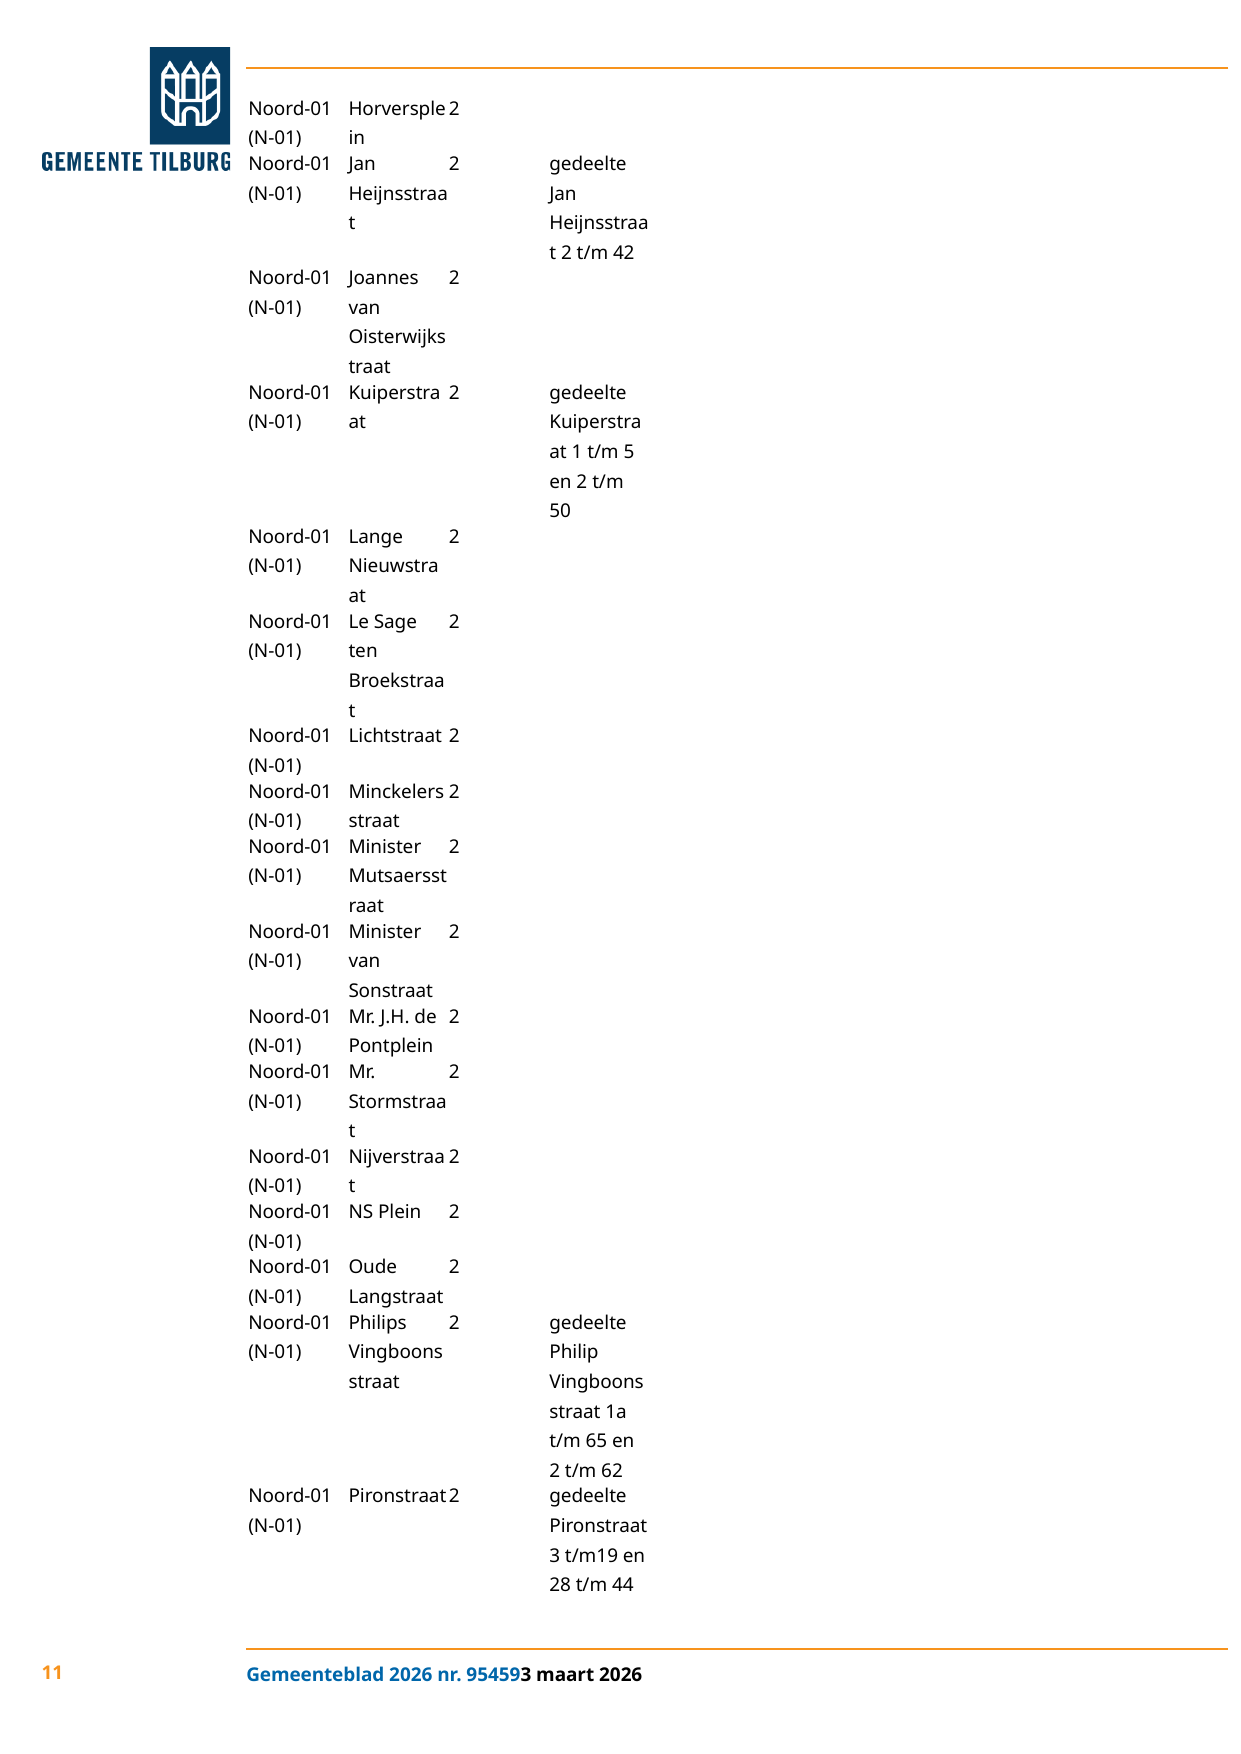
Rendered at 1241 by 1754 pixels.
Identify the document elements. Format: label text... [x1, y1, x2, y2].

table_cell 2 [449, 1199, 549, 1254]
table_cell [549, 1003, 649, 1058]
table_cell Nijverstraat [348, 1143, 449, 1198]
table_cell [549, 1143, 649, 1198]
table_cell Horversplein [348, 95, 449, 150]
table_cell [549, 523, 649, 608]
table_cell [549, 265, 649, 379]
table_cell 2 [449, 1483, 549, 1597]
table_cell Mr. J.H. de Pontplein [348, 1003, 449, 1058]
table_cell Noord-01 (N-01) [248, 1483, 348, 1597]
table_cell Minister Mutsaersstraat [348, 833, 449, 918]
table_cell Noord-01 (N-01) [248, 1143, 348, 1198]
table_cell Noord-01 (N-01) [248, 265, 348, 379]
table_cell Noord-01 (N-01) [248, 608, 348, 722]
table_cell Noord-01 (N-01) [248, 379, 348, 523]
table_cell [549, 778, 649, 833]
table_cell Joannes van Oisterwijkstraat [348, 265, 449, 379]
table_cell [549, 1254, 649, 1309]
table_cell 2 [449, 1309, 549, 1483]
table_cell Noord-01 (N-01) [248, 1254, 348, 1309]
table_cell [549, 1199, 649, 1254]
table_cell [549, 918, 649, 1003]
table_cell Noord-01 (N-01) [248, 150, 348, 264]
picture [41, 47, 231, 172]
table_cell Mr. Stormstraat [348, 1058, 449, 1143]
table_cell Lichtstraat [348, 723, 449, 778]
table_cell Lange Nieuwstraat [348, 523, 449, 608]
table_cell Noord-01 (N-01) [248, 1058, 348, 1143]
table_cell 2 [449, 379, 549, 523]
table_cell 2 [449, 523, 549, 608]
table_cell Kuiperstraat [348, 379, 449, 523]
table_cell 2 [449, 608, 549, 722]
table_cell Minister van Sonstraat [348, 918, 449, 1003]
table_cell Noord-01 (N-01) [248, 778, 348, 833]
table_cell 2 [449, 833, 549, 918]
table_cell Noord-01 (N-01) [248, 95, 348, 150]
table_cell 2 [449, 265, 549, 379]
table_cell Noord-01 (N-01) [248, 918, 348, 1003]
table_cell Noord-01 (N-01) [248, 1199, 348, 1254]
table_cell NS Plein [348, 1199, 449, 1254]
table_cell 2 [449, 1254, 549, 1309]
table_cell 2 [449, 95, 549, 150]
table_cell Noord-01 (N-01) [248, 523, 348, 608]
table_cell 2 [449, 150, 549, 264]
table_cell [549, 95, 649, 150]
table_cell gedeelte Jan Heijnsstraat 2 t/m 42 [549, 150, 649, 264]
table_cell 2 [449, 918, 549, 1003]
table_cell gedeelte Pironstraat 3 t/m19 en 28 t/m 44 [549, 1483, 649, 1597]
table_cell [549, 833, 649, 918]
table_cell [549, 608, 649, 722]
table_cell gedeelte Kuiperstraat 1 t/m 5 en 2 t/m 50 [549, 379, 649, 523]
table_cell Noord-01 (N-01) [248, 723, 348, 778]
table_cell Pironstraat [348, 1483, 449, 1597]
table_cell Noord-01 (N-01) [248, 833, 348, 918]
table_cell [549, 1058, 649, 1143]
table_cell Le Sage ten Broekstraat [348, 608, 449, 722]
table_cell 2 [449, 1058, 549, 1143]
table_cell Philips Vingboonsstraat [348, 1309, 449, 1483]
table_cell Jan Heijnsstraat [348, 150, 449, 264]
table_cell 2 [449, 1143, 549, 1198]
table_cell gedeelte Philip Vingboonsstraat 1a t/m 65 en 2 t/m 62 [549, 1309, 649, 1483]
table_cell Minckelersstraat [348, 778, 449, 833]
table_cell 2 [449, 778, 549, 833]
table_cell 2 [449, 723, 549, 778]
table_cell Oude Langstraat [348, 1254, 449, 1309]
table_cell 2 [449, 1003, 549, 1058]
table_cell [549, 723, 649, 778]
table_cell Noord-01 (N-01) [248, 1003, 348, 1058]
table_cell Noord-01 (N-01) [248, 1309, 348, 1483]
